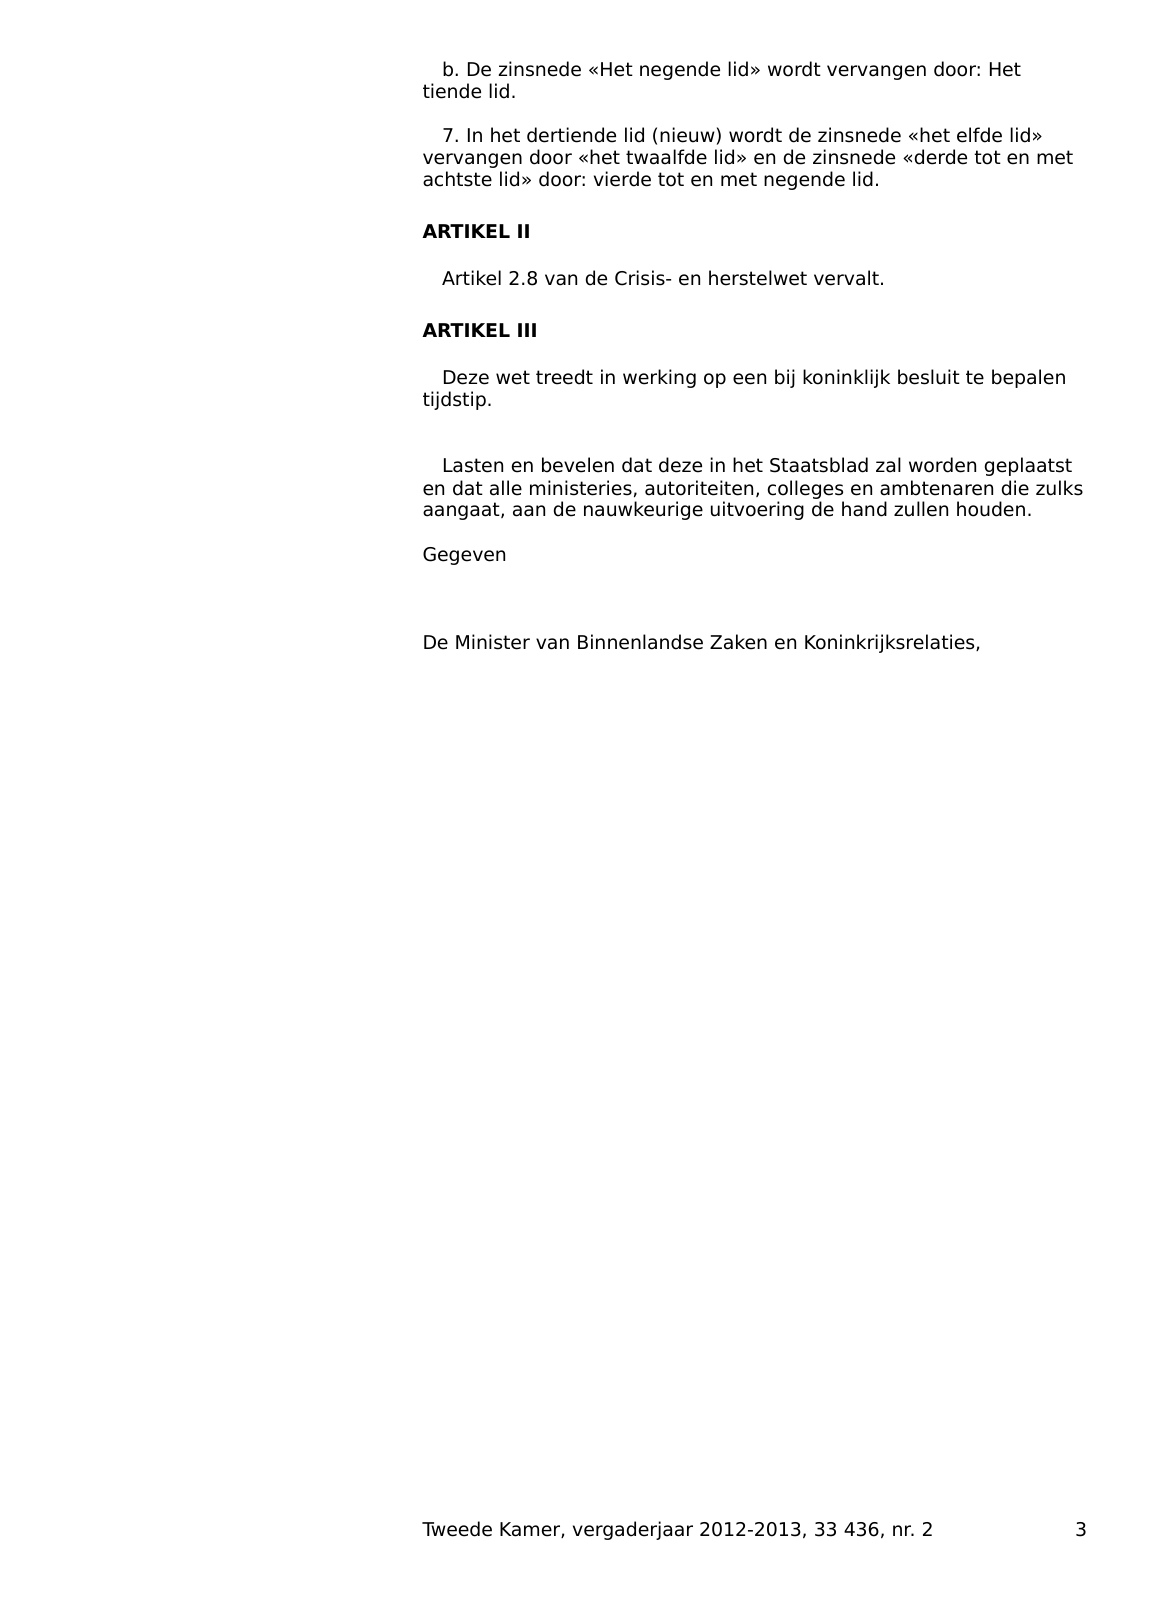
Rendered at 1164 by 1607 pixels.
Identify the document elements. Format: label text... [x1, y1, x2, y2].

text De Minister van Binnenlandse Zaken en Koninkrijksrelaties, [422, 632, 1087, 654]
subtitle ARTIKEL II [422, 221, 1087, 243]
text b. De zinsnede «Het negende lid» wordt vervangen door: Het tiende lid. [422, 59, 1087, 103]
subtitle ARTIKEL III [422, 320, 1087, 342]
text Artikel 2.8 van de Crisis- en herstelwet vervalt. [422, 268, 1087, 290]
text Lasten en bevelen dat deze in het Staatsblad zal worden geplaatst en dat alle ministeries, autoriteiten, colleges en ambtenaren die zulks aangaat, aan de nauwkeurige uitvoering de hand zullen houden. [422, 455, 1087, 521]
text Deze wet treedt in werking op een bij koninklijk besluit te bepalen tijdstip. [422, 367, 1087, 411]
text Gegeven [422, 543, 1087, 566]
text 7. In het dertiende lid (nieuw) wordt de zinsnede «het elfde lid» vervangen door «het twaalfde lid» en de zinsnede «derde tot en met achtste lid» door: vierde tot en met negende lid. [422, 125, 1087, 191]
